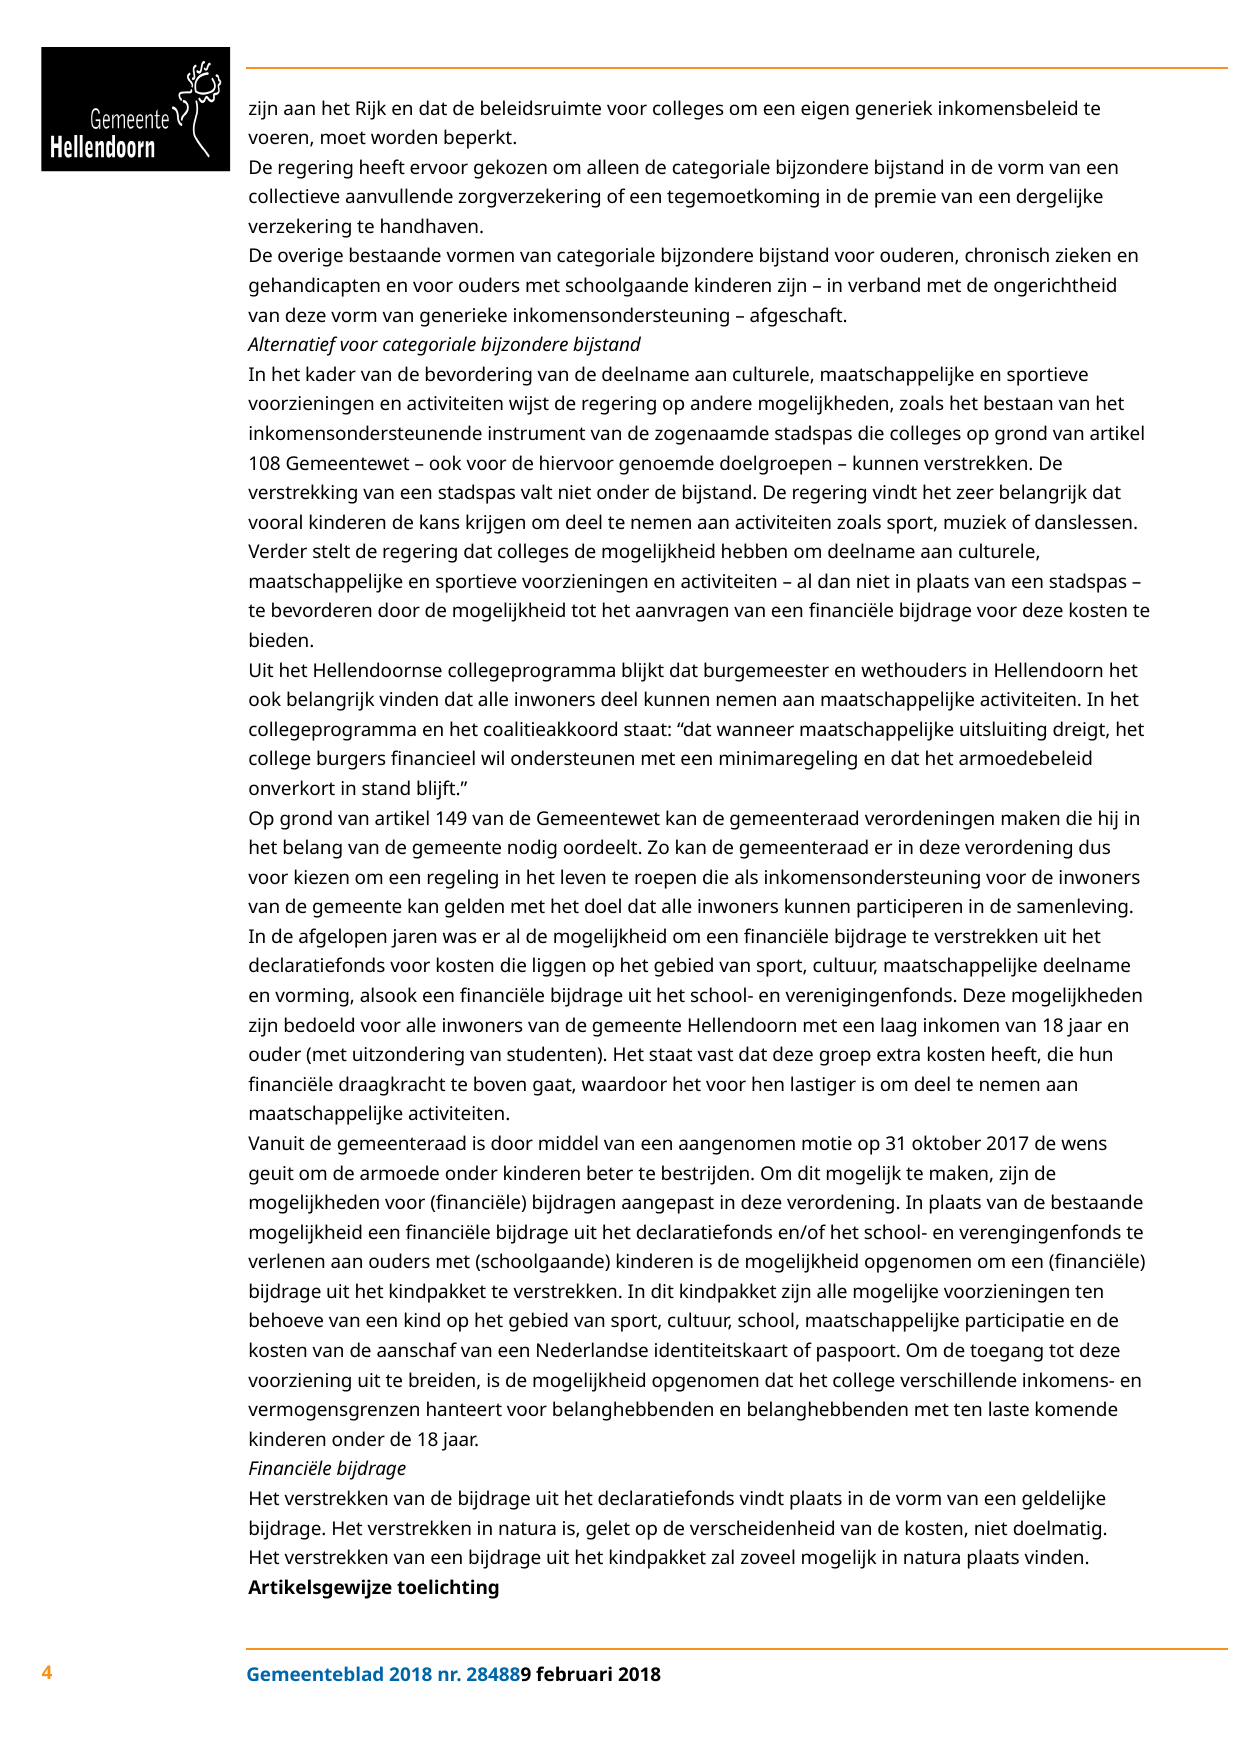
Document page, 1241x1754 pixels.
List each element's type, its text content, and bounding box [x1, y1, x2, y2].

text Alternatief voor categoriale bijzondere bijstand [248, 331, 1152, 357]
text Vanuit de gemeenteraad is door middel van een aangenomen motie op 31 oktober 2017 de wens geuit om de armoede onder kinderen beter te bestrijden. Om dit mogelijk te maken, zijn de mogelijkheden voor (financiële) bijdragen aangepast in deze verordening. In plaats van de bestaande mogelijkheid een financiële bijdrage uit het declaratiefonds en/of het school- en verengingenfonds te verlenen aan ouders met (schoolgaande) kinderen is de mogelijkheid opgenomen om een (financiële) bijdrage uit het kindpakket te verstrekken. In dit kindpakket zijn alle mogelijke voorzieningen ten behoeve van een kind op het gebied van sport, cultuur, school, maatschappelijke participatie en de kosten van de aanschaf van een Nederlandse identiteitskaart of paspoort. Om de toegang tot deze voorziening uit te breiden, is de mogelijkheid opgenomen dat het college verschillende inkomens- en vermogensgrenzen hanteert voor belanghebbenden en belanghebbenden met ten laste komende kinderen onder de 18 jaar. [248, 1130, 1152, 1452]
text De regering heeft ervoor gekozen om alleen de categoriale bijzondere bijstand in de vorm van een collectieve aanvullende zorgverzekering of een tegemoetkoming in de premie van een dergelijke verzekering te handhaven. [248, 154, 1152, 239]
text Verder stelt de regering dat colleges de mogelijkheid hebben om deelname aan culturele, maatschappelijke en sportieve voorzieningen en activiteiten – al dan niet in plaats van een stadspas – te bevorderen door de mogelijkheid tot het aanvragen van een financiële bijdrage voor deze kosten te bieden. [248, 538, 1152, 653]
picture [41, 47, 231, 172]
text In de afgelopen jaren was er al de mogelijkheid om een financiële bijdrage te verstrekken uit het declaratiefonds voor kosten die liggen op het gebied van sport, cultuur, maatschappelijke deelname en vorming, alsook een financiële bijdrage uit het school- en verenigingenfonds. Deze mogelijkheden zijn bedoeld voor alle inwoners van de gemeente Hellendoorn met een laag inkomen van 18 jaar en ouder (met uitzondering van studenten). Het staat vast dat deze groep extra kosten heeft, die hun financiële draagkracht te boven gaat, waardoor het voor hen lastiger is om deel te nemen aan maatschappelijke activiteiten. [248, 923, 1152, 1126]
text Financiële bijdrage [248, 1456, 1152, 1481]
text Artikelsgewijze toelichting [248, 1574, 1152, 1600]
text Het verstrekken van de bijdrage uit het declaratiefonds vindt plaats in de vorm van een geldelijke bijdrage. Het verstrekken in natura is, gelet op de verscheidenheid van de kosten, niet doelmatig. [248, 1485, 1152, 1541]
text In het kader van de bevordering van de deelname aan culturele, maatschappelijke en sportieve voorzieningen en activiteiten wijst de regering op andere mogelijkheden, zoals het bestaan van het inkomensondersteunende instrument van de zogenaamde stadspas die colleges op grond van artikel 108 Gemeentewet – ook voor de hiervoor genoemde doelgroepen – kunnen verstrekken. De verstrekking van een stadspas valt niet onder de bijstand. De regering vindt het zeer belangrijk dat vooral kinderen de kans krijgen om deel te nemen aan activiteiten zoals sport, muziek of danslessen. [248, 361, 1152, 535]
text zijn aan het Rijk en dat de beleidsruimte voor colleges om een eigen generiek inkomensbeleid te voeren, moet worden beperkt. [248, 95, 1152, 150]
text De overige bestaande vormen van categoriale bijzondere bijstand voor ouderen, chronisch zieken en gehandicapten en voor ouders met schoolgaande kinderen zijn – in verband met de ongerichtheid van deze vorm van generieke inkomensondersteuning – afgeschaft. [248, 243, 1152, 328]
text Uit het Hellendoornse collegeprogramma blijkt dat burgemeester en wethouders in Hellendoorn het ook belangrijk vinden dat alle inwoners deel kunnen nemen aan maatschappelijke activiteiten. In het collegeprogramma en het coalitieakkoord staat: “dat wanneer maatschappelijke uitsluiting dreigt, het college burgers financieel wil ondersteunen met een minimaregeling en dat het armoedebeleid onverkort in stand blijft.” [248, 657, 1152, 801]
text Het verstrekken van een bijdrage uit het kindpakket zal zoveel mogelijk in natura plaats vinden. [248, 1544, 1152, 1570]
text Op grond van artikel 149 van de Gemeentewet kan de gemeenteraad verordeningen maken die hij in het belang van de gemeente nodig oordeelt. Zo kan de gemeenteraad er in deze verordening dus voor kiezen om een regeling in het leven te roepen die als inkomensondersteuning voor de inwoners van de gemeente kan gelden met het doel dat alle inwoners kunnen participeren in de samenleving. [248, 805, 1152, 919]
